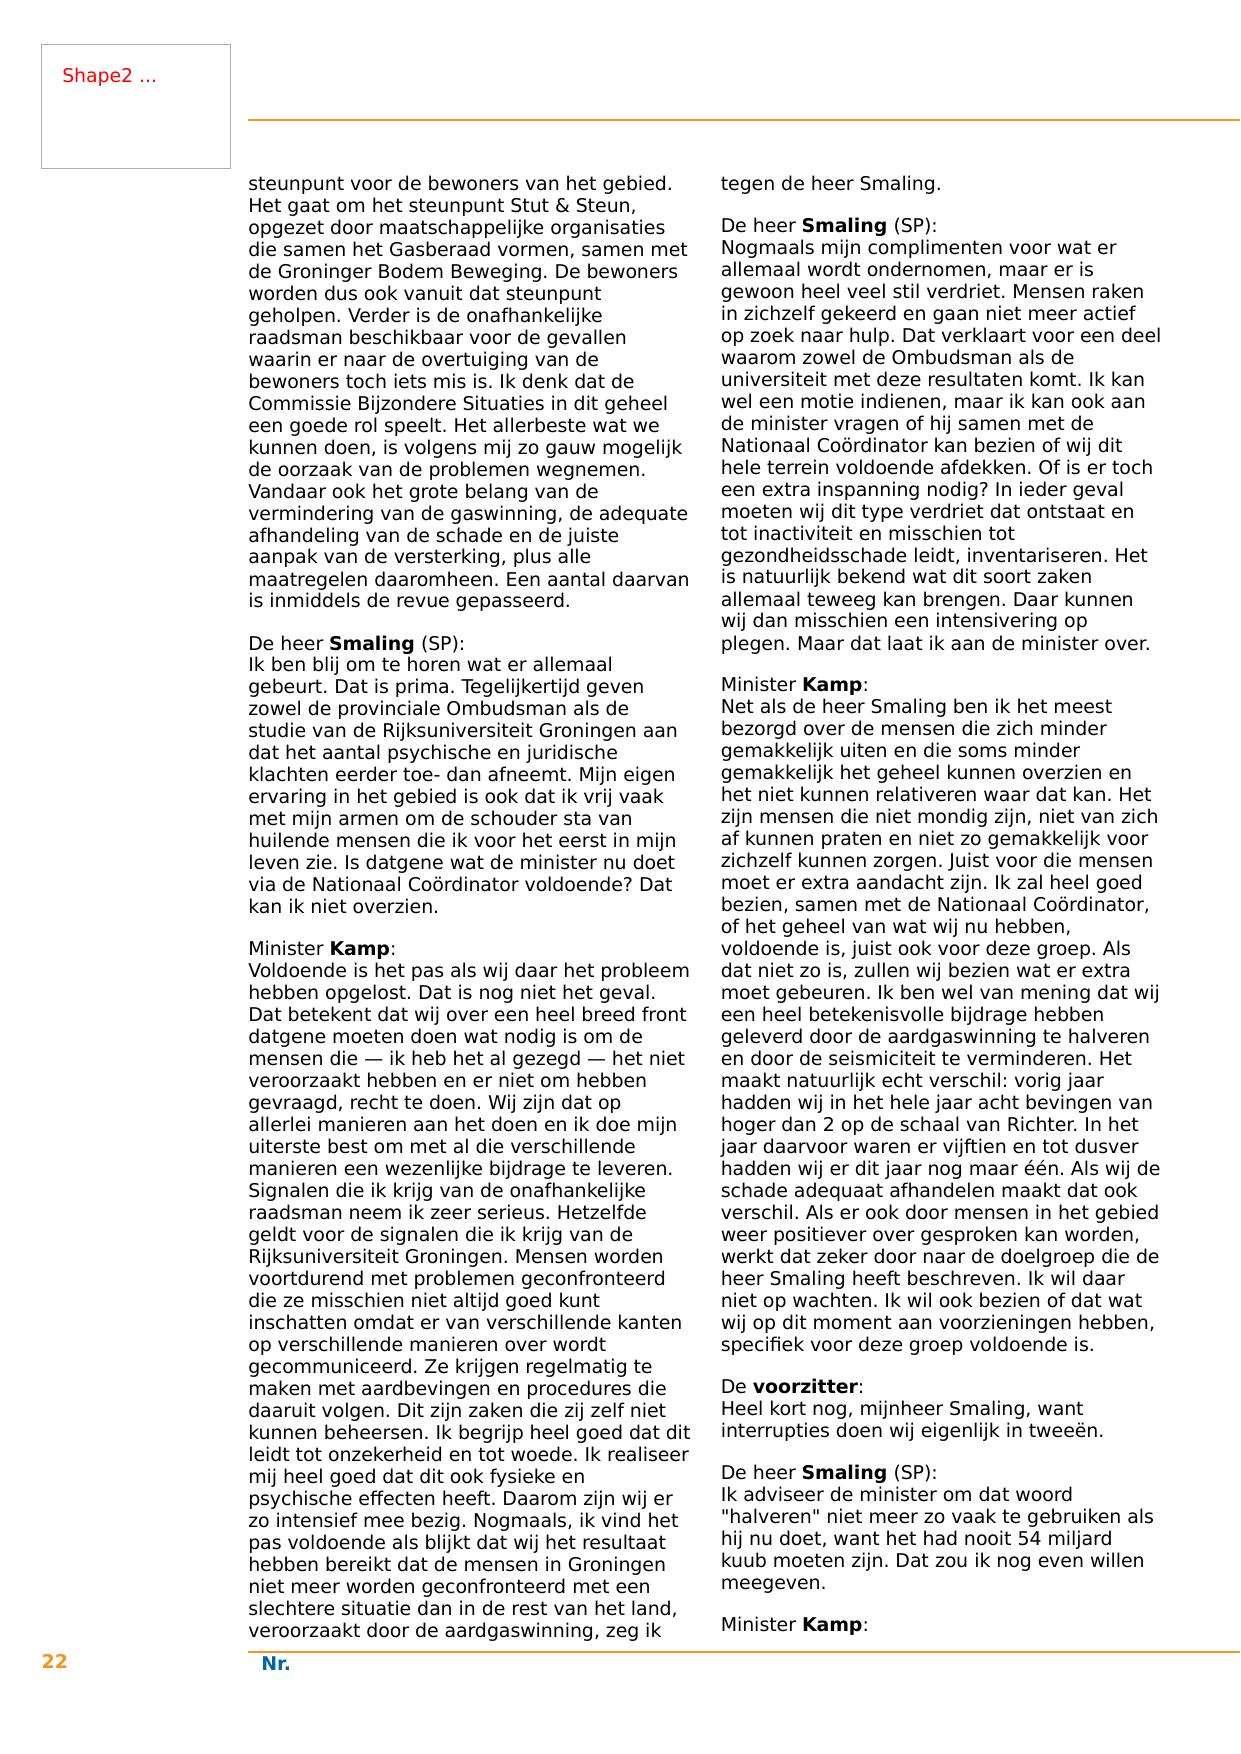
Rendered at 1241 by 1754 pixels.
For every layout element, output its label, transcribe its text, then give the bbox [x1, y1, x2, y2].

text Nogmaals mijn complimenten voor wat er allemaal wordt ondernomen, maar er is gewoon heel veel stil verdriet. Mensen raken in zichzelf gekeerd en gaan niet meer actief op zoek naar hulp. Dat verklaart voor een deel waarom zowel de Ombudsman als de universiteit met deze resultaten komt. Ik kan wel een motie indienen, maar ik kan ook aan de minister vragen of hij samen met de Nationaal Coördinator kan bezien of wij dit hele terrein voldoende afdekken. Of is er toch een extra inspanning nodig? In ieder geval moeten wij dit type verdriet dat ontstaat en tot inactiviteit en misschien tot gezondheidsschade leidt, inventariseren. Het is natuurlijk bekend wat dit soort zaken allemaal teweeg kan brengen. Daar kunnen wij dan misschien een intensivering op plegen. Maar dat laat ik aan de minister over. [721, 237, 1163, 654]
text steunpunt voor de bewoners van het gebied. Het gaat om het steunpunt Stut & Steun, opgezet door maatschappelijke organisaties die samen het Gasberaad vormen, samen met de Groninger Bodem Beweging. De bewoners worden dus ook vanuit dat steunpunt geholpen. Verder is de onafhankelijke raadsman beschikbaar voor de gevallen waarin er naar de overtuiging van de bewoners toch iets mis is. Ik denk dat de Commissie Bijzondere Situaties in dit geheel een goede rol speelt. Het allerbeste wat we kunnen doen, is volgens mij zo gauw mogelijk de oorzaak van de problemen wegnemen. Vandaar ook het grote belang van de vermindering van de gaswinning, de adequate afhandeling van de schade en de juiste aanpak van de versterking, plus alle maatregelen daaromheen. Een aantal daarvan is inmiddels de revue gepasseerd. [248, 173, 691, 612]
text Ik adviseer de minister om dat woord "halveren" niet meer zo vaak te gebruiken als hij nu doet, want het had nooit 54 miljard kuub moeten zijn. Dat zou ik nog even willen meegeven. [721, 1484, 1163, 1593]
text Voldoende is het pas als wij daar het probleem hebben opgelost. Dat is nog niet het geval. Dat betekent dat wij over een heel breed front datgene moeten doen wat nodig is om de mensen die — ik heb het al gezegd — het niet veroorzaakt hebben en er niet om hebben gevraagd, recht te doen. Wij zijn dat op allerlei manieren aan het doen en ik doe mijn uiterste best om met al die verschillende manieren een wezenlijke bijdrage te leveren. Signalen die ik krijg van de onafhankelijke raadsman neem ik zeer serieus. Hetzelfde geldt voor de signalen die ik krijg van de Rijksuniversiteit Groningen. Mensen worden voortdurend met problemen geconfronteerd die ze misschien niet altijd goed kunt inschatten omdat er van verschillende kanten op verschillende manieren over wordt gecommuniceerd. Ze krijgen regelmatig te maken met aardbevingen en procedures die daaruit volgen. Dit zijn zaken die zij zelf niet kunnen beheersen. Ik begrijp heel goed dat dit leidt tot onzekerheid en tot woede. Ik realiseer mij heel goed dat dit ook fysieke en psychische effecten heeft. Daarom zijn wij er zo intensief mee bezig. Nogmaals, ik vind het pas voldoende als blijkt dat wij het resultaat hebben bereikt dat de mensen in Groningen niet meer worden geconfronteerd met een slechtere situatie dan in de rest van het land, veroorzaakt door de aardgaswinning, zeg ik [248, 960, 691, 1641]
text Net als de heer Smaling ben ik het meest bezorgd over de mensen die zich minder gemakkelijk uiten en die soms minder gemakkelijk het geheel kunnen overzien en het niet kunnen relativeren waar dat kan. Het zijn mensen die niet mondig zijn, niet van zich af kunnen praten en niet zo gemakkelijk voor zichzelf kunnen zorgen. Juist voor die mensen moet er extra aandacht zijn. Ik zal heel goed bezien, samen met de Nationaal Coördinator, of het geheel van wat wij nu hebben, voldoende is, juist ook voor deze groep. Als dat niet zo is, zullen wij bezien wat er extra moet gebeuren. Ik ben wel van mening dat wij een heel betekenisvolle bijdrage hebben geleverd door de aardgaswinning te halveren en door de seismiciteit te verminderen. Het maakt natuurlijk echt verschil: vorig jaar hadden wij in het hele jaar acht bevingen van hoger dan 2 op de schaal van Richter. In het jaar daarvoor waren er vijftien en tot dusver hadden wij er dit jaar nog maar één. Als wij de schade adequaat afhandelen maakt dat ook verschil. Als er ook door mensen in het gebied weer positiever over gesproken kan worden, werkt dat zeker door naar de doelgroep die de heer Smaling heeft beschreven. Ik wil daar niet op wachten. Ik wil ook bezien of dat wat wij op dit moment aan voorzieningen hebben, specifiek voor deze groep voldoende is. [721, 696, 1163, 1356]
text Heel kort nog, mijnheer Smaling, want interrupties doen wij eigenlijk in tweeën. [721, 1398, 1163, 1442]
text De heer Smaling (SP): [721, 1462, 1163, 1484]
text Ik ben blij om te horen wat er allemaal gebeurt. Dat is prima. Tegelijkertijd geven zowel de provinciale Ombudsman als de studie van de Rijksuniversiteit Groningen aan dat het aantal psychische en juridische klachten eerder toe- dan afneemt. Mijn eigen ervaring in het gebied is ook dat ik vrij vaak met mijn armen om de schouder sta van huilende mensen die ik voor het eerst in mijn leven zie. Is datgene wat de minister nu doet via de Nationaal Coördinator voldoende? Dat kan ik niet overzien. [248, 654, 691, 918]
text De heer Smaling (SP): [248, 632, 691, 654]
text Minister Kamp: [248, 938, 691, 960]
text Minister Kamp: [721, 1613, 1163, 1636]
text De voorzitter: [721, 1376, 1163, 1398]
text De heer Smaling (SP): [721, 215, 1163, 237]
text Minister Kamp: [721, 674, 1163, 696]
text tegen de heer Smaling. [721, 173, 1163, 195]
